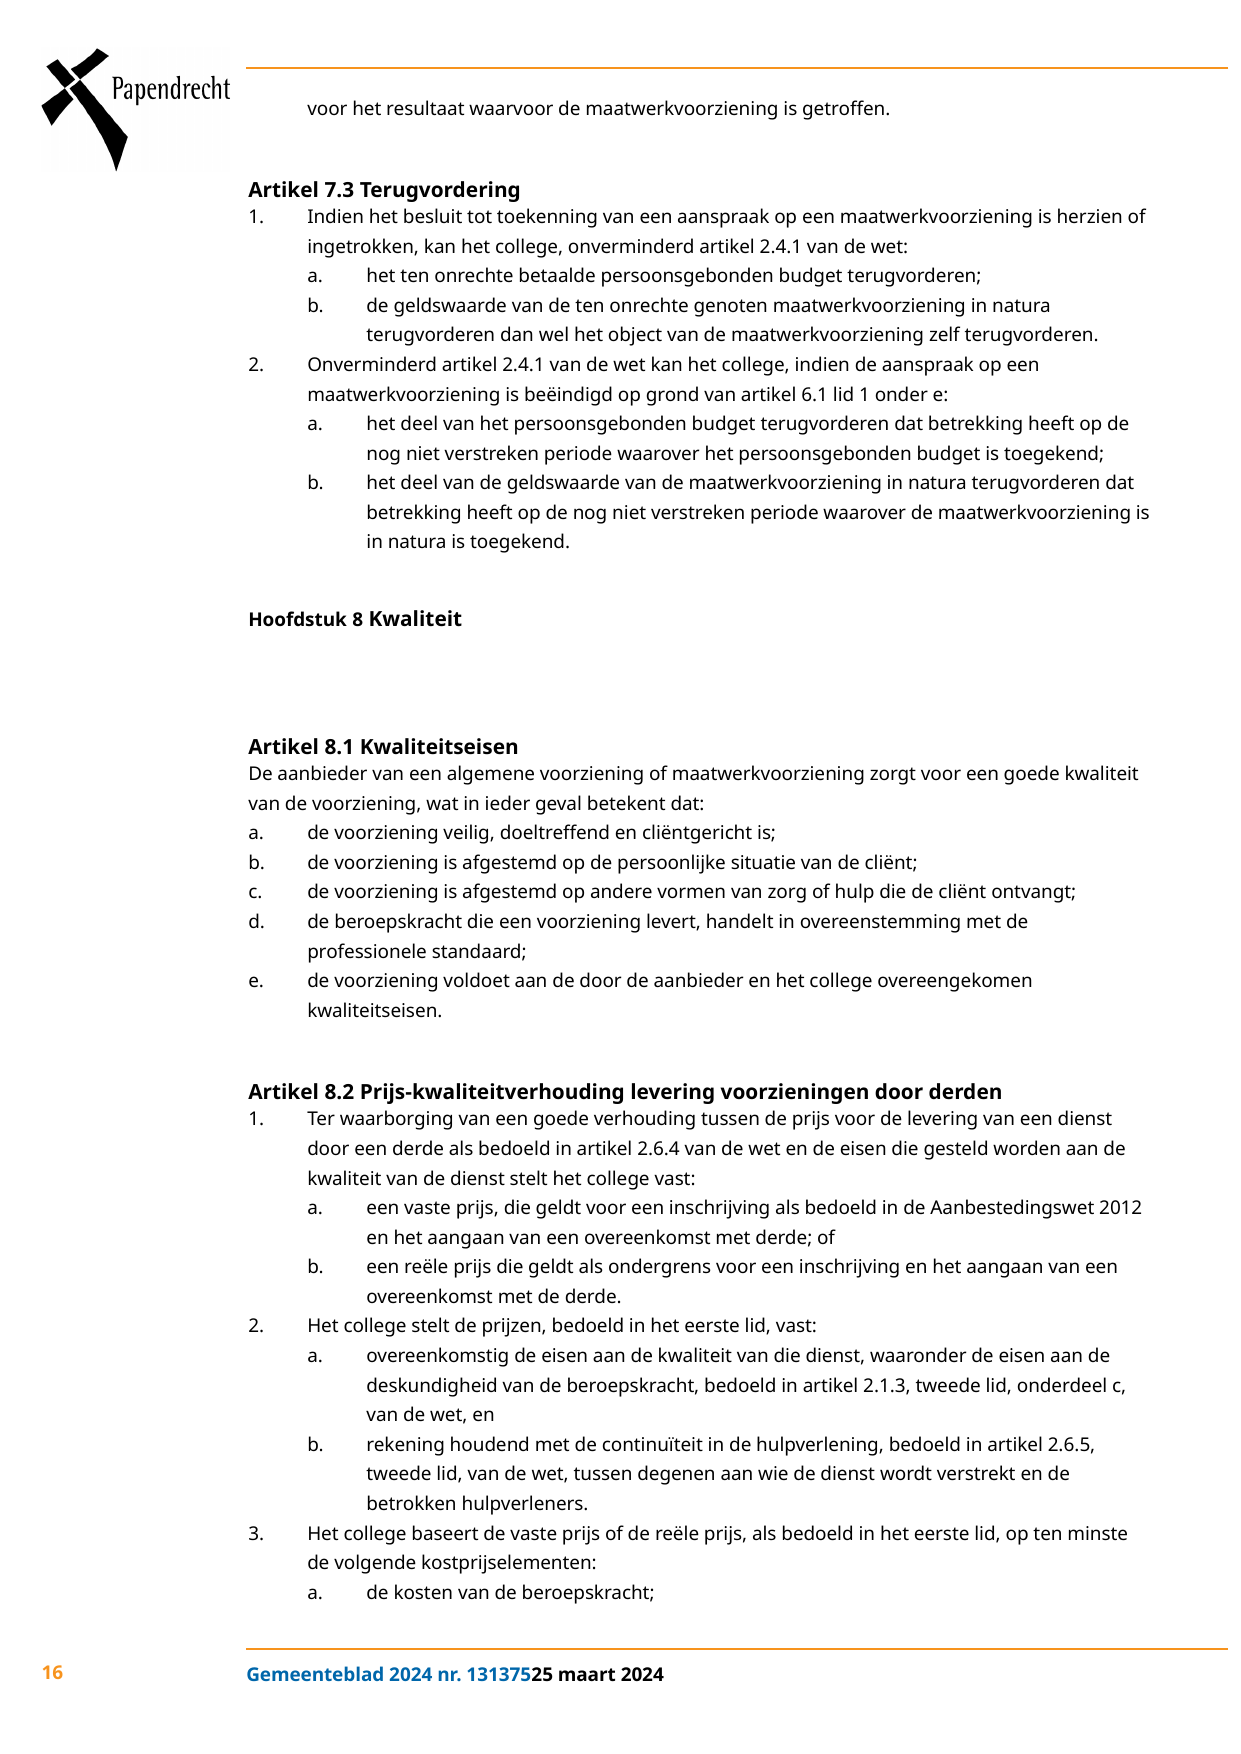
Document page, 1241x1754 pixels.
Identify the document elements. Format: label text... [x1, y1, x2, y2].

text Artikel 7.3 Terugvordering [248, 175, 1152, 203]
list de voorziening veilig, doeltreffend en cliëntgericht is; [248, 819, 1152, 845]
list Indien het besluit tot toekenning van een aanspraak op een maatwerkvoorziening is herzien of ingetrokken, kan het college, onverminderd artikel 2.4.1 van de wet: [248, 203, 1152, 258]
list de voorziening is afgestemd op andere vormen van zorg of hulp die de cliënt ontvangt; [248, 879, 1152, 904]
list het ten onrechte betaalde persoonsgebonden budget terugvorderen; [307, 262, 1152, 288]
text Artikel 8.1 Kwaliteitseisen [248, 732, 1152, 760]
list voor het resultaat waarvoor de maatwerkvoorziening is getroffen. [248, 95, 1152, 121]
list de voorziening is afgestemd op de persoonlijke situatie van de cliënt; [248, 849, 1152, 875]
list Onverminderd artikel 2.4.1 van de wet kan het college, indien de aanspraak op een maatwerkvoorziening is beëindigd op grond van artikel 6.1 lid 1 onder e: [248, 351, 1152, 406]
list het deel van de geldswaarde van de maatwerkvoorziening in natura terugvorderen dat betrekking heeft op de nog niet verstreken periode waarover de maatwerkvoorziening is in natura is toegekend. [307, 469, 1152, 554]
list rekening houdend met de continuïteit in de hulpverlening, bedoeld in artikel 2.6.5, tweede lid, van de wet, tussen degenen aan wie de dienst wordt verstrekt en de betrokken hulpverleners. [307, 1431, 1152, 1516]
list een reële prijs die geldt als ondergrens voor een inschrijving en het aangaan van een overeenkomst met de derde. [307, 1253, 1152, 1309]
text De aanbieder van een algemene voorziening of maatwerkvoorziening zorgt voor een goede kwaliteit van de voorziening, wat in ieder geval betekent dat: [248, 760, 1152, 816]
list de beroepskracht die een voorziening levert, handelt in overeenstemming met de professionele standaard; [248, 908, 1152, 964]
list het deel van het persoonsgebonden budget terugvorderen dat betrekking heeft op de nog niet verstreken periode waarover het persoonsgebonden budget is toegekend; [307, 410, 1152, 466]
list Het college baseert de vaste prijs of de reële prijs, als bedoeld in het eerste lid, op ten minste de volgende kostprijselementen: [248, 1520, 1152, 1575]
list Het college stelt de prijzen, bedoeld in het eerste lid, vast: [248, 1313, 1152, 1338]
list de kosten van de beroepskracht; [307, 1579, 1152, 1604]
list overeenkomstig de eisen aan de kwaliteit van die dienst, waaronder de eisen aan de deskundigheid van de beroepskracht, bedoeld in artikel 2.1.3, tweede lid, onderdeel c, van de wet, en [307, 1342, 1152, 1427]
list een vaste prijs, die geldt voor een inschrijving als bedoeld in de Aanbestedingswet 2012 en het aangaan van een overeenkomst met derde; of [307, 1194, 1152, 1249]
list de geldswaarde van de ten onrechte genoten maatwerkvoorziening in natura terugvorderen dan wel het object van de maatwerkvoorziening zelf terugvorderen. [307, 292, 1152, 347]
list Ter waarborging van een goede verhouding tussen de prijs voor de levering van een dienst door een derde als bedoeld in artikel 2.6.4 van de wet en de eisen die gesteld worden aan de kwaliteit van de dienst stelt het college vast: [248, 1106, 1152, 1190]
picture [41, 47, 231, 172]
text Hoofdstuk 8 Kwaliteit [248, 604, 1152, 632]
text Artikel 8.2 Prijs-kwaliteitverhouding levering voorzieningen door derden [248, 1077, 1152, 1106]
list de voorziening voldoet aan de door de aanbieder en het college overeengekomen kwaliteitseisen. [248, 967, 1152, 1023]
